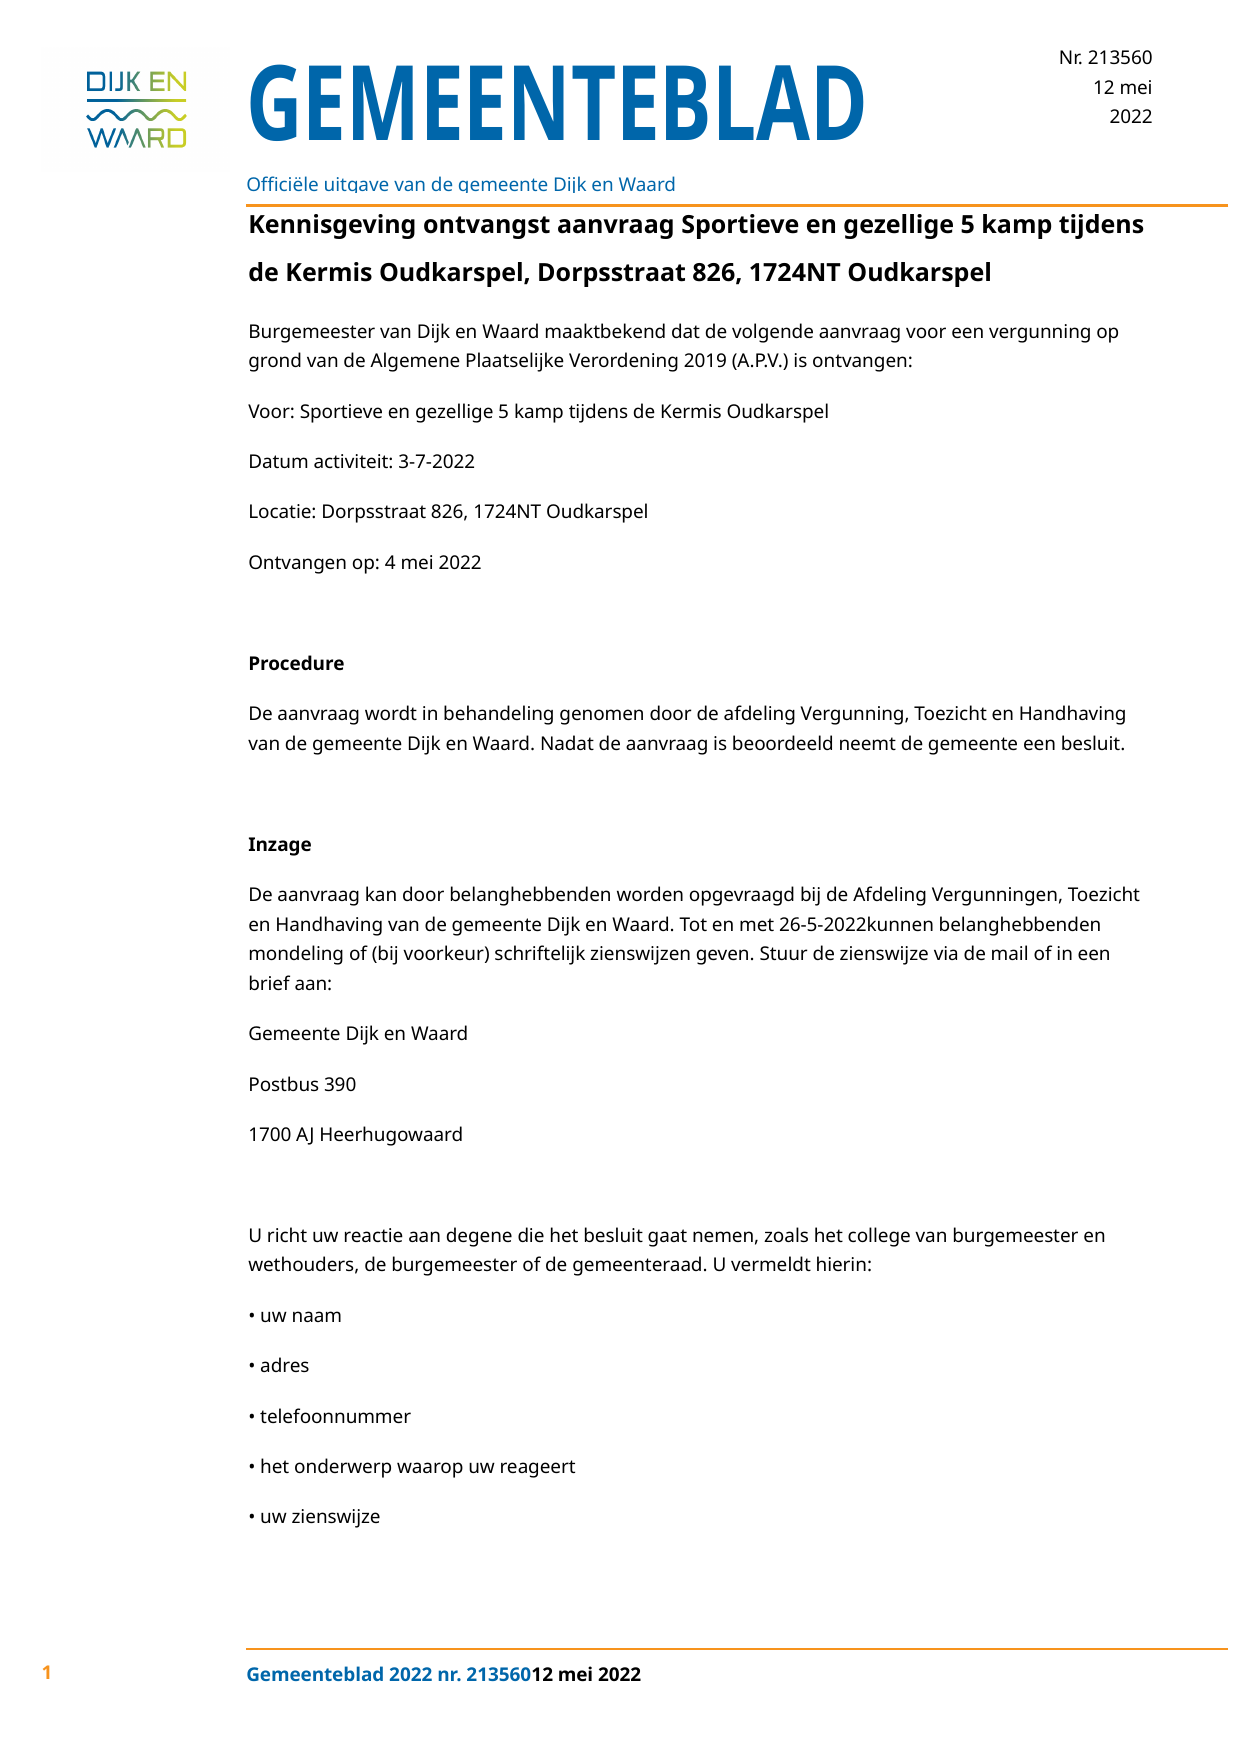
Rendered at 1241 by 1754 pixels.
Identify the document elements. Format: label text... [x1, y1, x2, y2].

text • adres [248, 1352, 1152, 1378]
text 1700 AJ Heerhugowaard [248, 1121, 1152, 1147]
text Ontvangen op: 4 mei 2022 [248, 549, 1152, 575]
text • telefoonnummer [248, 1403, 1152, 1429]
text Kennisgeving ontvangst aanvraag Sportieve en gezellige 5 kamp tijdens de Kermis Oudkarspel, Dorpsstraat 826, 1724NT Oudkarspel [248, 207, 1152, 288]
text U richt uw reactie aan degene die het besluit gaat nemen, zoals het college van burgemeester en wethouders, de burgemeester of de gemeenteraad. U vermeldt hierin: [248, 1222, 1152, 1277]
text Burgemeester van Dijk en Waard maaktbekend dat de volgende aanvraag voor een vergunning op grond van de Algemene Plaatselijke Verordening 2019 (A.P.V.) is ontvangen: [248, 318, 1152, 373]
text Locatie: Dorpsstraat 826, 1724NT Oudkarspel [248, 499, 1152, 524]
text De aanvraag wordt in behandeling genomen door de afdeling Vergunning, Toezicht en Handhaving van de gemeente Dijk en Waard. Nadat de aanvraag is beoordeeld neemt de gemeente een besluit. [248, 700, 1152, 756]
picture [41, 47, 231, 172]
text Voor: Sportieve en gezellige 5 kamp tijdens de Kermis Oudkarspel [248, 398, 1152, 424]
text De aanvraag kan door belanghebbenden worden opgevraagd bij de Afdeling Vergunningen, Toezicht en Handhaving van de gemeente Dijk en Waard. Tot en met 26-5-2022kunnen belanghebbenden mondeling of (bij voorkeur) schriftelijk zienswijzen geven. Stuur de zienswijze via de mail of in een brief aan: [248, 881, 1152, 996]
text • uw zienswijze [248, 1504, 1152, 1529]
text Gemeente Dijk en Waard [248, 1020, 1152, 1046]
text Procedure [248, 650, 1152, 676]
text • uw naam [248, 1302, 1152, 1328]
text Datum activiteit: 3-7-2022 [248, 448, 1152, 474]
text • het onderwerp waarop uw reageert [248, 1453, 1152, 1479]
text Postbus 390 [248, 1071, 1152, 1097]
text Inzage [248, 831, 1152, 857]
